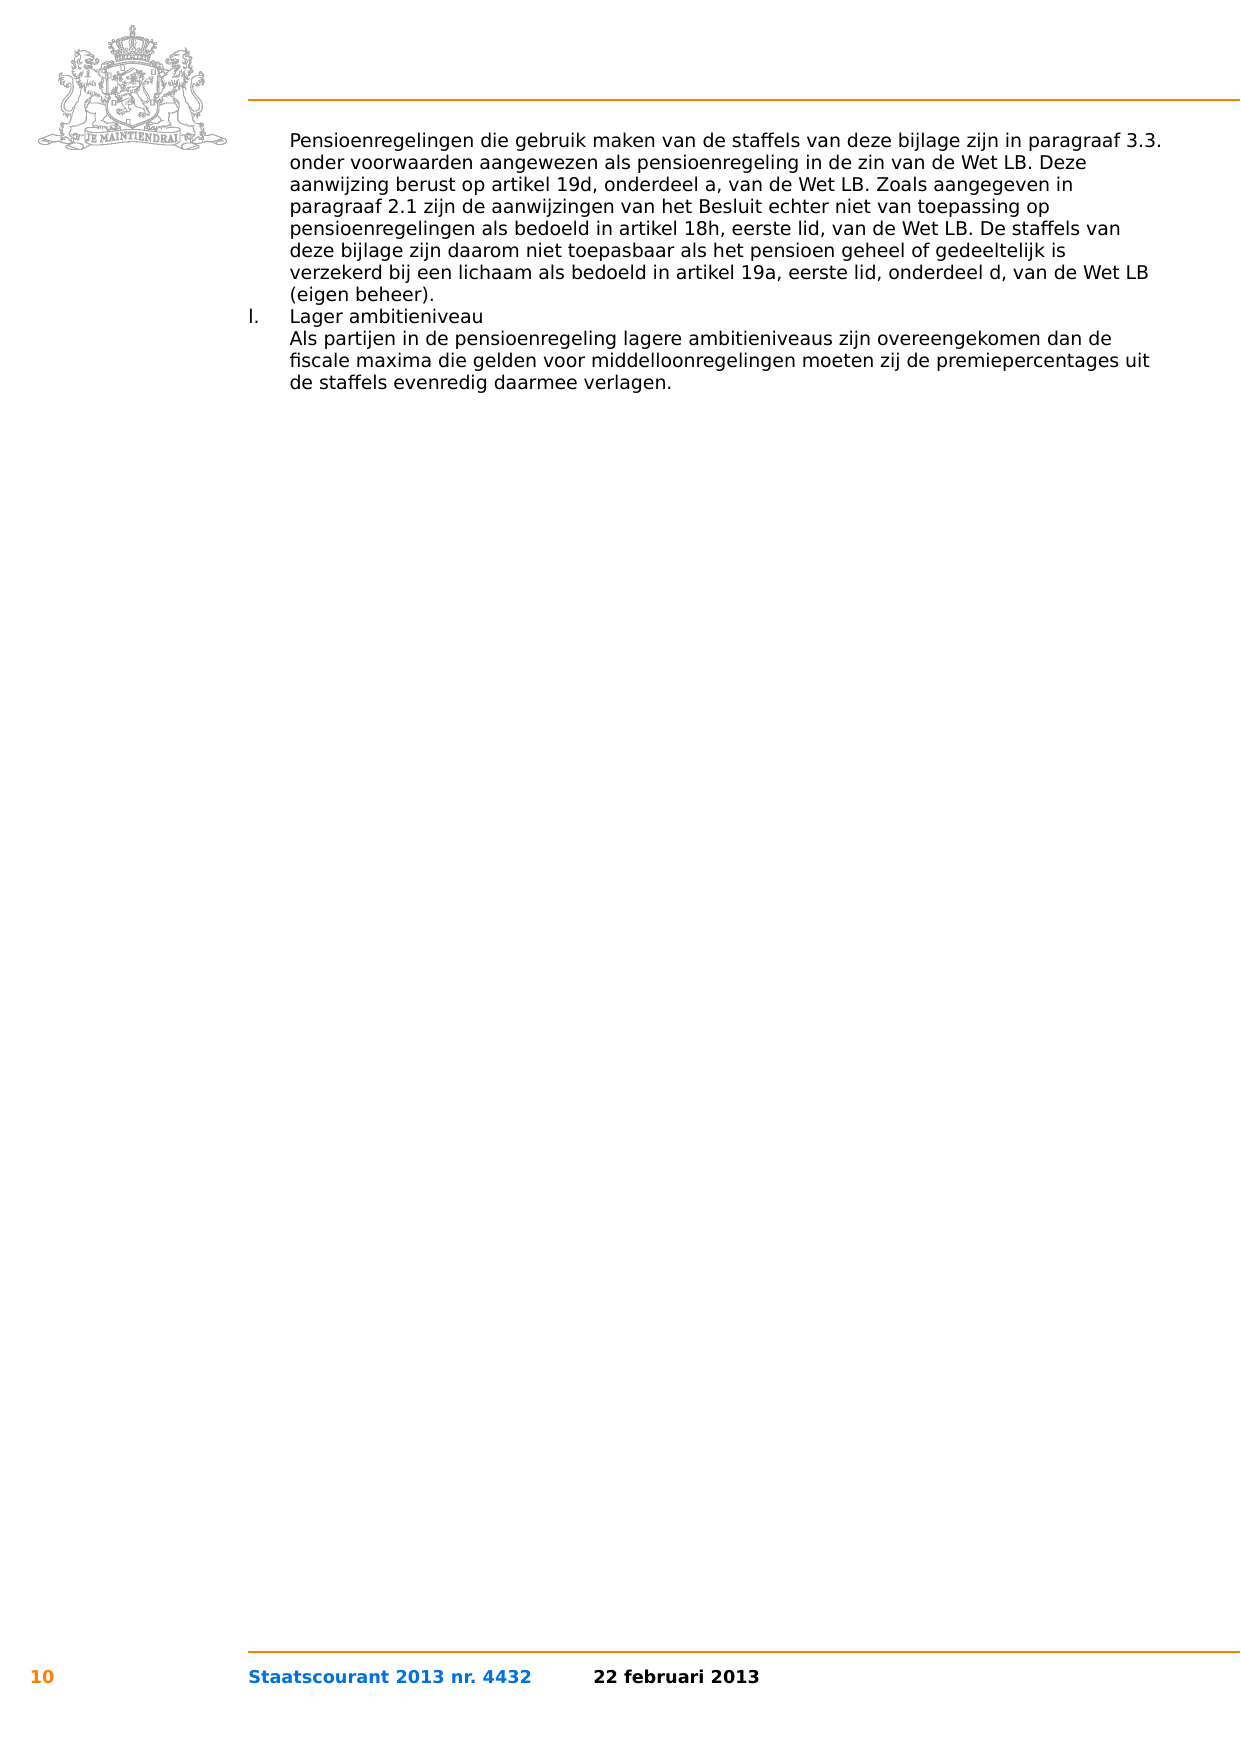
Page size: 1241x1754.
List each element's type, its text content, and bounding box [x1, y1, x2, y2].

text Als partijen in de pensioenregeling lagere ambitieniveaus zijn overeengekomen dan de fiscale maxima die gelden voor middelloonregelingen moeten zij de premiepercentages uit de staffels evenredig daarmee verlagen. [289, 328, 1163, 394]
text l. Lager ambitieniveau [248, 306, 1163, 328]
picture [38, 25, 227, 150]
text Pensioenregelingen die gebruik maken van de staffels van deze bijlage zijn in paragraaf 3.3. onder voorwaarden aangewezen als pensioenregeling in de zin van de Wet LB. Deze aanwijzing berust op artikel 19d, onderdeel a, van de Wet LB. Zoals aangegeven in paragraaf 2.1 zijn de aanwijzingen van het Besluit echter niet van toepassing op pensioenregelingen als bedoeld in artikel 18h, eerste lid, van de Wet LB. De staffels van deze bijlage zijn daarom niet toepasbaar als het pensioen geheel of gedeeltelijk is verzekerd bij een lichaam als bedoeld in artikel 19a, eerste lid, onderdeel d, van de Wet LB (eigen beheer). [289, 130, 1163, 306]
